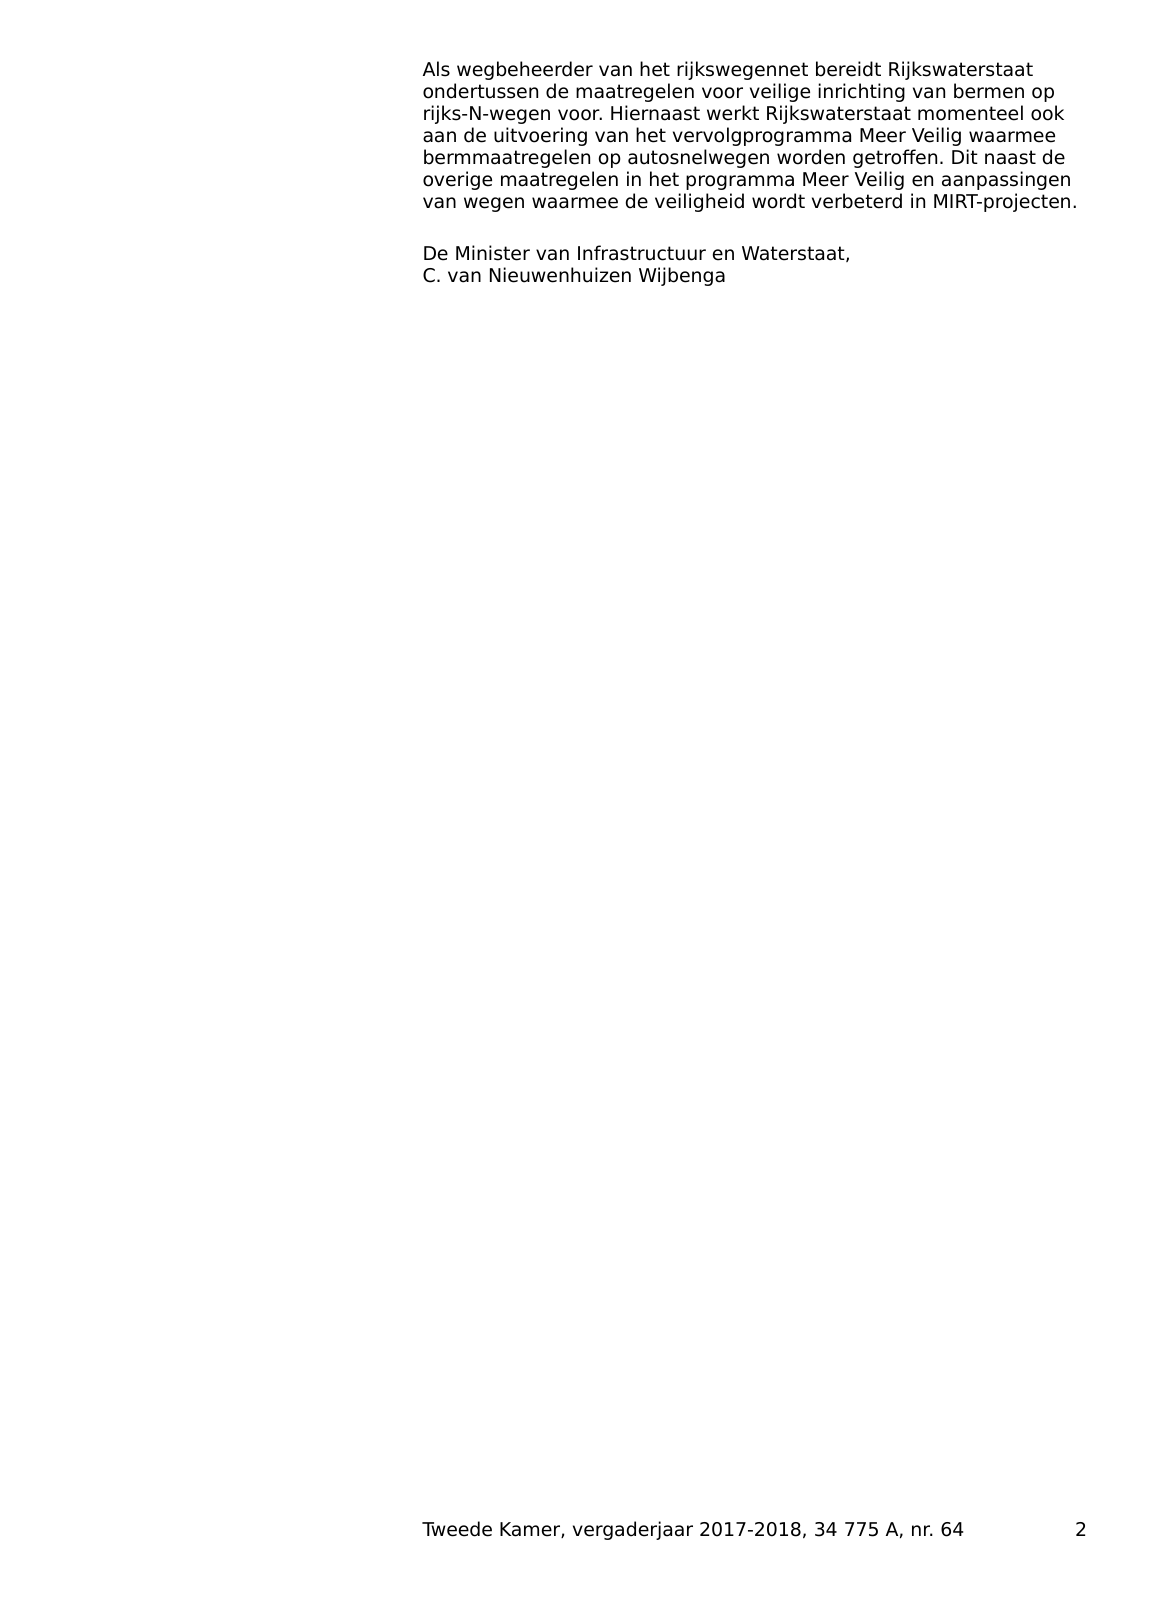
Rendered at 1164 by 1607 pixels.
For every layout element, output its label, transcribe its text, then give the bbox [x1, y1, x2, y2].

text Als wegbeheerder van het rijkswegennet bereidt Rijkswaterstaat ondertussen de maatregelen voor veilige inrichting van bermen op rijks-N-wegen voor. Hiernaast werkt Rijkswaterstaat momenteel ook aan de uitvoering van het vervolgprogramma Meer Veilig waarmee bermmaatregelen op autosnelwegen worden getroffen. Dit naast de overige maatregelen in het programma Meer Veilig en aanpassingen van wegen waarmee de veiligheid wordt verbeterd in MIRT-projecten. [422, 59, 1087, 213]
text De Minister van Infrastructuur en Waterstaat, C. van Nieuwenhuizen Wijbenga [422, 243, 1087, 287]
